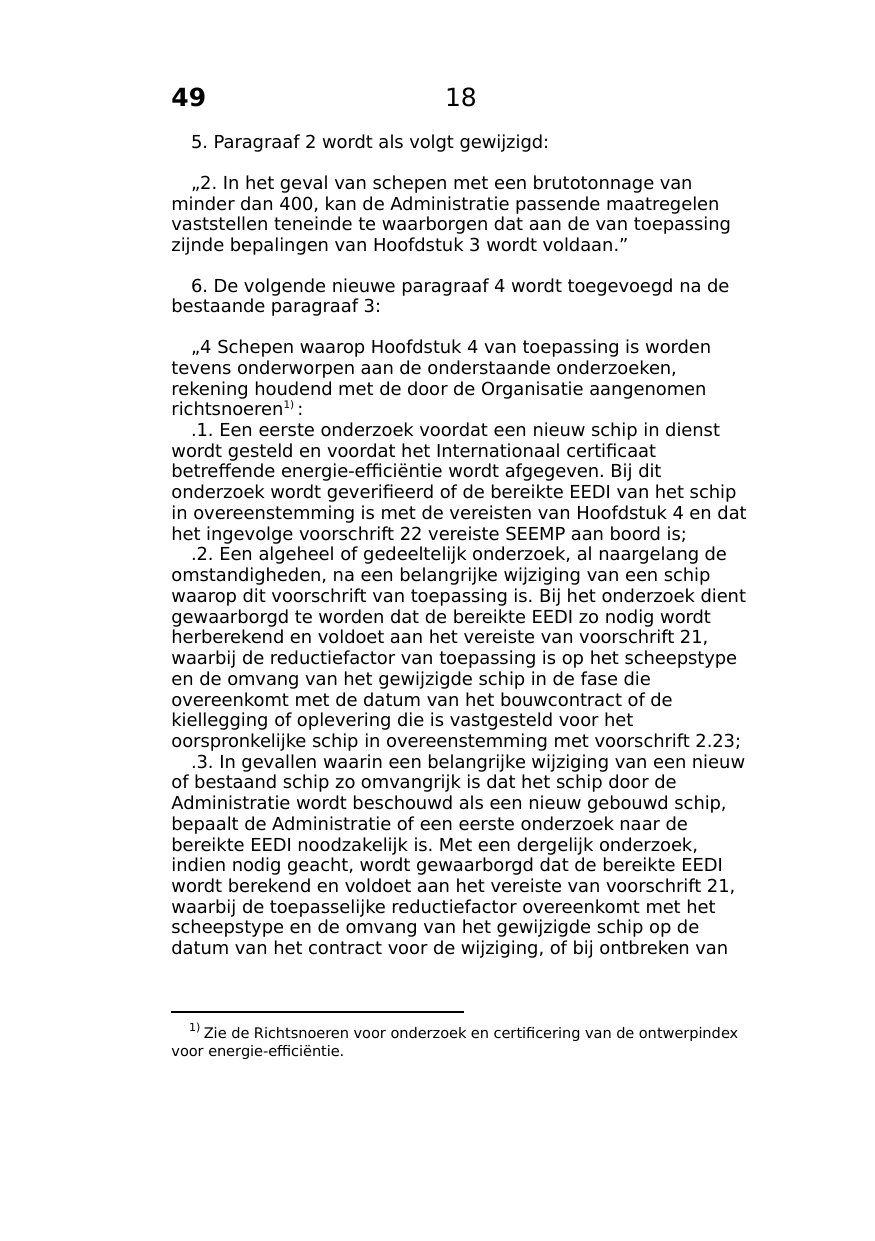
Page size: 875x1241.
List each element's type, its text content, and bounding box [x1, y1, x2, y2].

text „4 Schepen waarop Hoofdstuk 4 van toepassing is worden tevens onderworpen aan de onderstaande onderzoeken, rekening houdend met de door de Organisatie aangenomen richtsnoeren: [171, 337, 756, 420]
text .1. Een eerste onderzoek voordat een nieuw schip in dienst wordt gesteld en voordat het Internationaal certificaat betreffende energie-efficiëntie wordt afgegeven. Bij dit onderzoek wordt geverifieerd of de bereikte EEDI van het schip in overeenstemming is met de vereisten van Hoofdstuk 4 en dat het ingevolge voorschrift 22 vereiste SEEMP aan boord is; [171, 420, 756, 544]
text .3. In gevallen waarin een belangrijke wijziging van een nieuw of bestaand schip zo omvangrijk is dat het schip door de Administratie wordt beschouwd als een nieuw gebouwd schip, bepaalt de Administratie of een eerste onderzoek naar de bereikte EEDI noodzakelijk is. Met een dergelijk onderzoek, indien nodig geacht, wordt gewaarborgd dat de bereikte EEDI wordt berekend en voldoet aan het vereiste van voorschrift 21, waarbij de toepasselijke reductiefactor overeenkomt met het scheepstype en de omvang van het gewijzigde schip op de datum van het contract voor de wijziging, of bij ontbreken van [171, 752, 756, 959]
text Zie de Richtsnoeren voor onderzoek en certificering van de ontwerpindex voor energie-efficiëntie. [171, 1021, 756, 1060]
text „2. In het geval van schepen met een brutotonnage van minder dan 400, kan de Administratie passende maatregelen vaststellen teneinde te waarborgen dat aan de van toepassing zijnde bepalingen van Hoofdstuk 3 wordt voldaan.” [171, 173, 756, 256]
text 6. De volgende nieuwe paragraaf 4 wordt toegevoegd na de bestaande paragraaf 3: [171, 276, 756, 317]
text 5. Paragraaf 2 wordt als volgt gewijzigd: [171, 132, 756, 153]
text .2. Een algeheel of gedeeltelijk onderzoek, al naargelang de omstandigheden, na een belangrijke wijziging van een schip waarop dit voorschrift van toepassing is. Bij het onderzoek dient gewaarborgd te worden dat de bereikte EEDI zo nodig wordt herberekend en voldoet aan het vereiste van voorschrift 21, waarbij de reductiefactor van toepassing is op het scheepstype en de omvang van het gewijzigde schip in de fase die overeenkomt met de datum van het bouwcontract of de kiellegging of oplevering die is vastgesteld voor het oorspronkelijke schip in overeenstemming met voorschrift 2.23; [171, 544, 756, 752]
